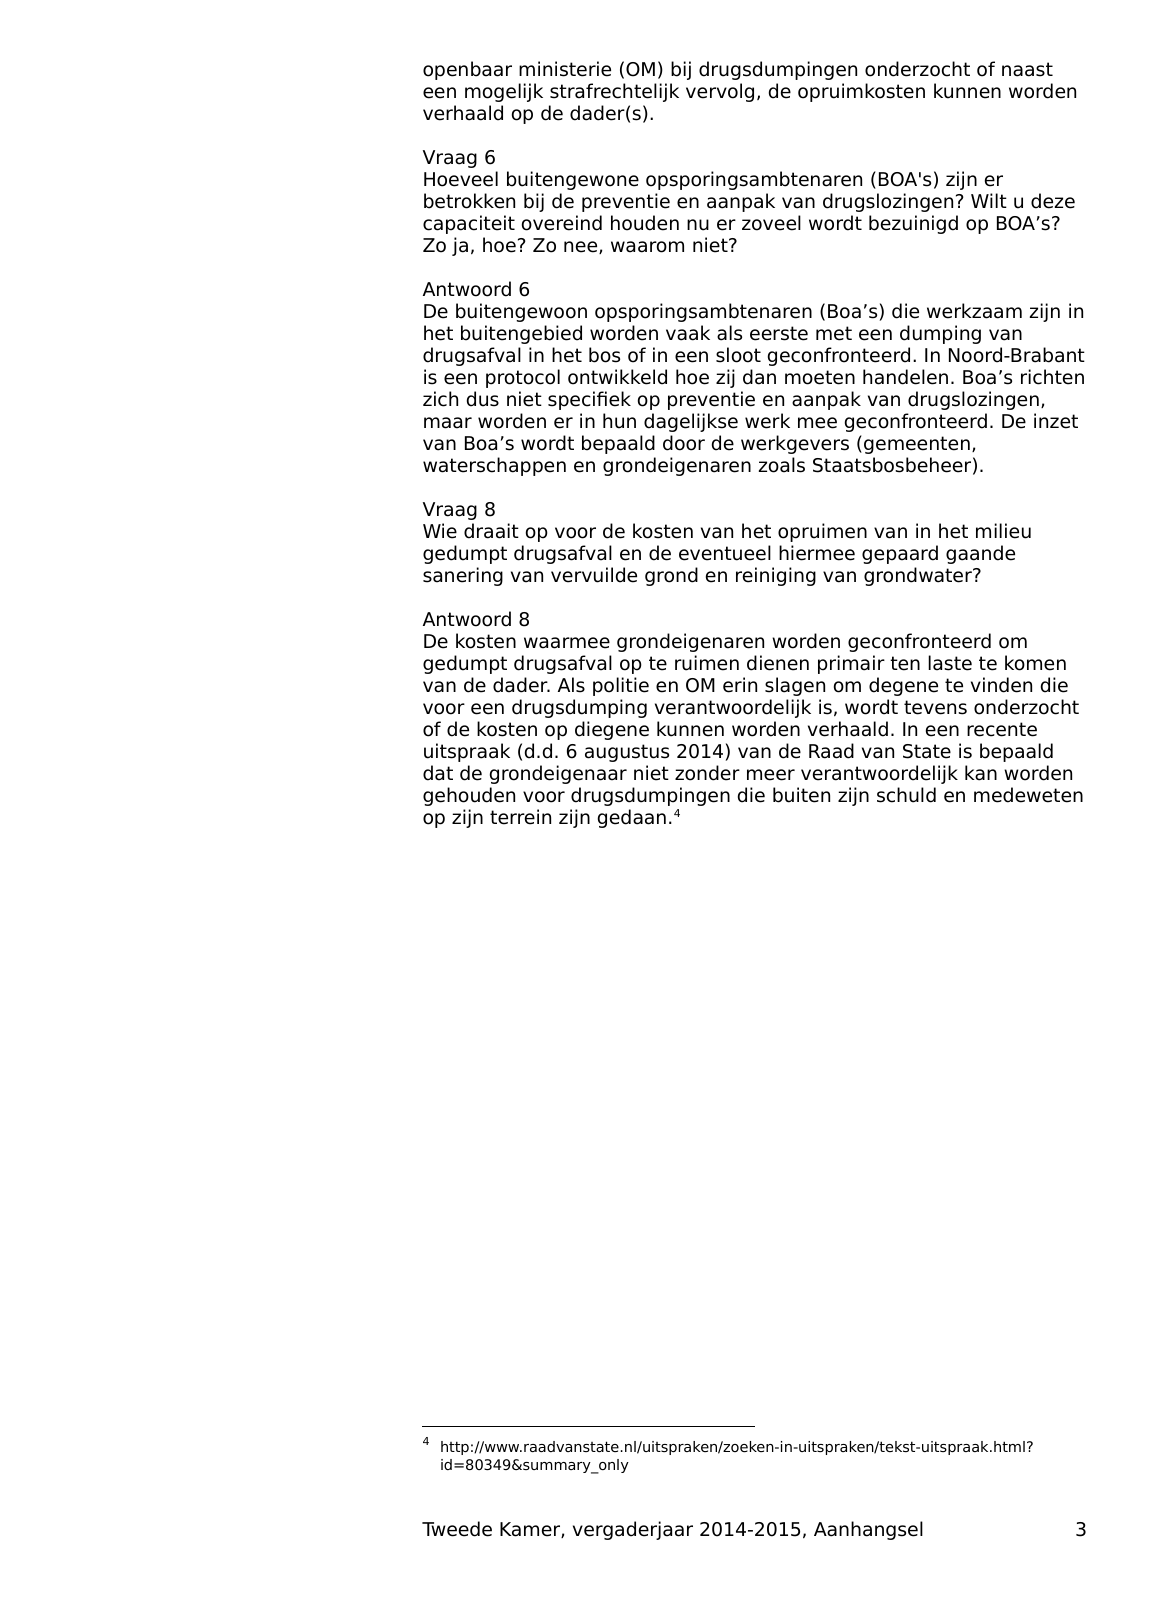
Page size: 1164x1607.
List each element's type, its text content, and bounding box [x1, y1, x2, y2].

text Antwoord 6 [422, 279, 1087, 301]
text Antwoord 8 [422, 609, 1087, 631]
text openbaar ministerie (OM) bij drugsdumpingen onderzocht of naast een mogelijk strafrechtelijk vervolg, de opruimkosten kunnen worden verhaald op de dader(s). [422, 59, 1087, 125]
text Wie draait op voor de kosten van het opruimen van in het milieu gedumpt drugsafval en de eventueel hiermee gepaard gaande sanering van vervuilde grond en reiniging van grondwater? [422, 521, 1087, 587]
text Hoeveel buitengewone opsporingsambtenaren (BOA's) zijn er betrokken bij de preventie en aanpak van drugslozingen? Wilt u deze capaciteit overeind houden nu er zoveel wordt bezuinigd op BOA’s? Zo ja, hoe? Zo nee, waarom niet? [422, 169, 1087, 257]
text Vraag 6 [422, 147, 1087, 169]
text http://www.raadvanstate.nl/uitspraken/zoeken-in-uitspraken/tekst-uitspraak.html?id=80349&summary_only [422, 1435, 1087, 1474]
text De buitengewoon opsporingsambtenaren (Boa’s) die werkzaam zijn in het buitengebied worden vaak als eerste met een dumping van drugsafval in het bos of in een sloot geconfronteerd. In Noord-Brabant is een protocol ontwikkeld hoe zij dan moeten handelen. Boa’s richten zich dus niet specifiek op preventie en aanpak van drugslozingen, maar worden er in hun dagelijkse werk mee geconfronteerd. De inzet van Boa’s wordt bepaald door de werkgevers (gemeenten, waterschappen en grondeigenaren zoals Staatsbosbeheer). [422, 301, 1087, 477]
text De kosten waarmee grondeigenaren worden geconfronteerd om gedumpt drugsafval op te ruimen dienen primair ten laste te komen van de dader. Als politie en OM erin slagen om degene te vinden die voor een drugsdumping verantwoordelijk is, wordt tevens onderzocht of de kosten op diegene kunnen worden verhaald. In een recente uitspraak (d.d. 6 augustus 2014) van de Raad van State is bepaald dat de grondeigenaar niet zonder meer verantwoordelijk kan worden gehouden voor drugsdumpingen die buiten zijn schuld en medeweten op zijn terrein zijn gedaan. [422, 631, 1087, 829]
text Vraag 8 [422, 499, 1087, 521]
